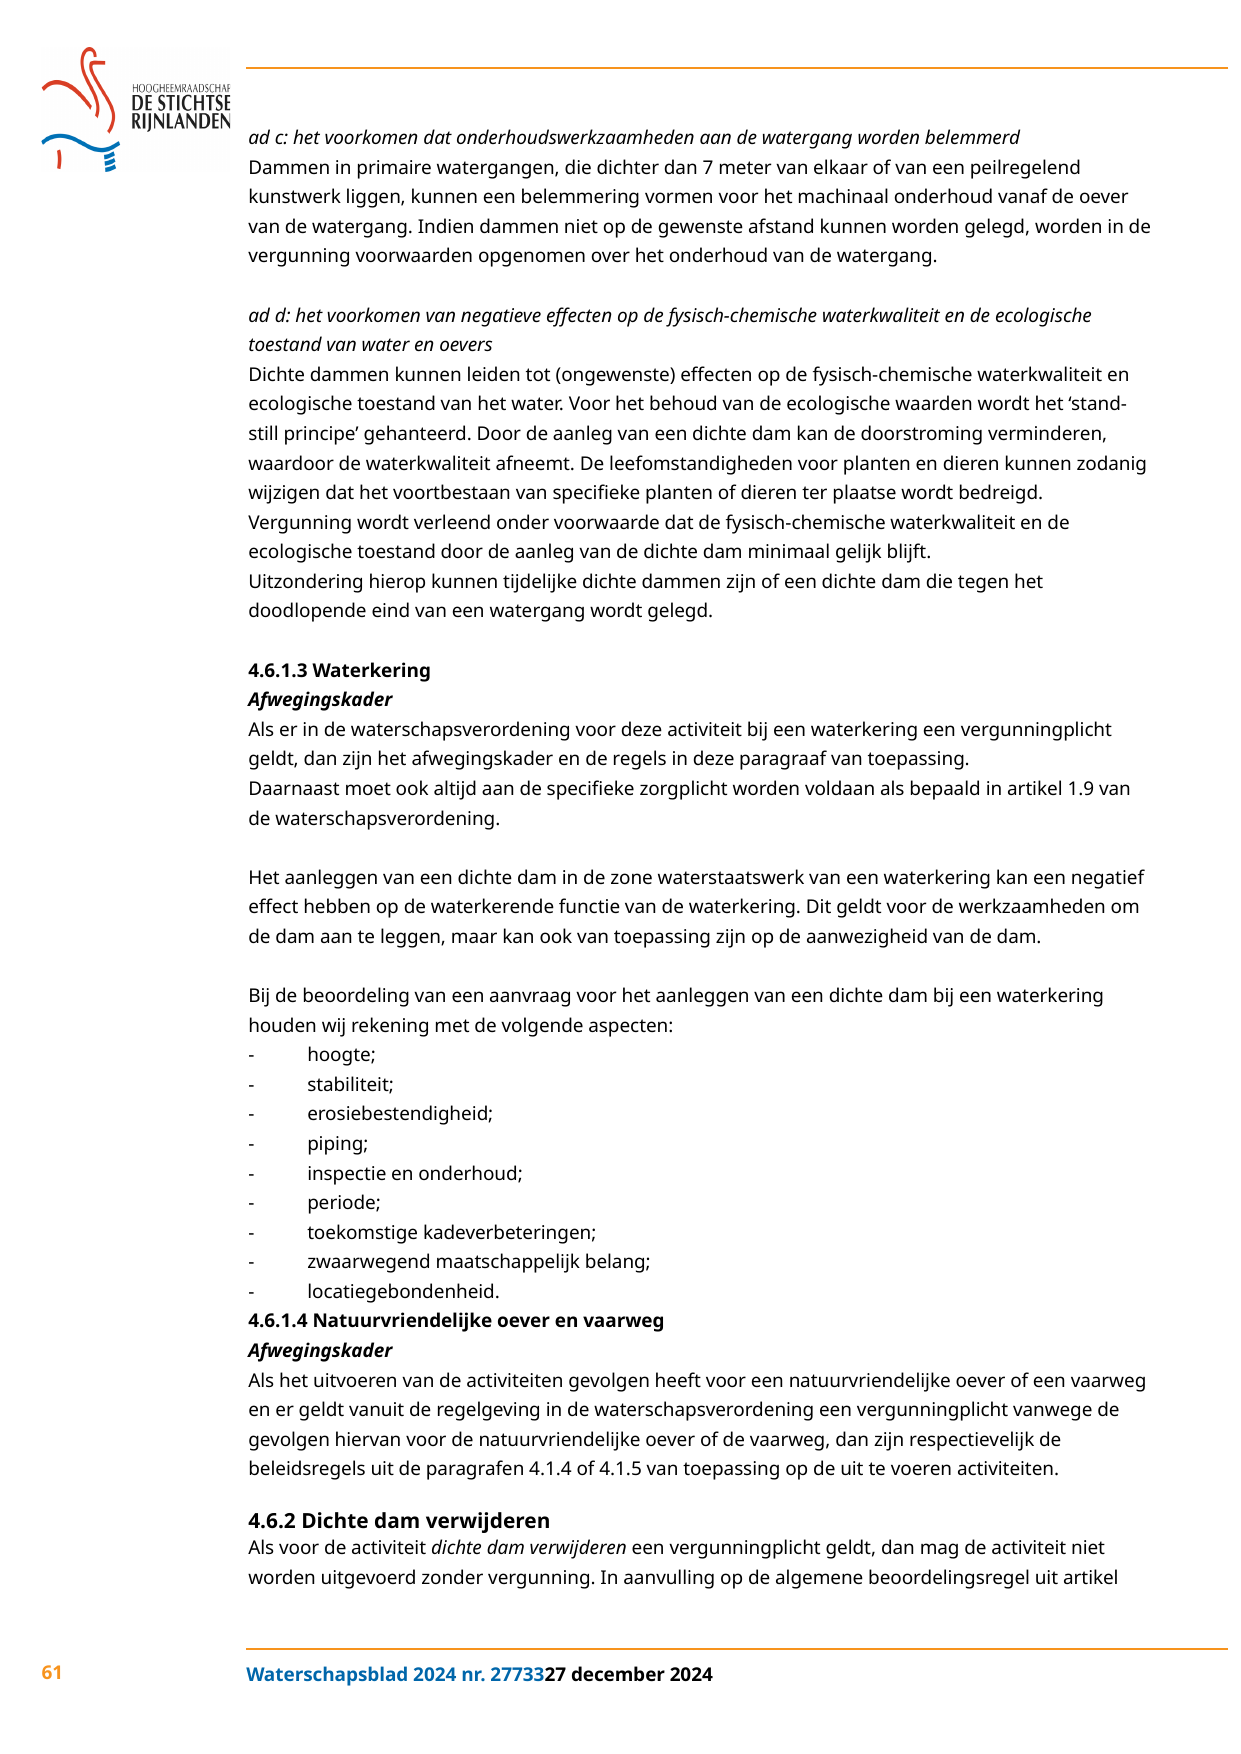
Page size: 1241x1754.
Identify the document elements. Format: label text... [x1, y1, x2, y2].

text Als het uitvoeren van de activiteiten gevolgen heeft voor een natuurvriendelijke oever of een vaarweg en er geldt vanuit de regelgeving in de waterschapsverordening een vergunningplicht vanwege de gevolgen hiervan voor de natuurvriendelijke oever of de vaarweg, dan zijn respectievelijk de beleidsregels uit de paragrafen 4.1.4 of 4.1.5 van toepassing op de uit te voeren activiteiten. [248, 1367, 1152, 1481]
text Bij de beoordeling van een aanvraag voor het aanleggen van een dichte dam bij een waterkering houden wij rekening met de volgende aspecten: [248, 982, 1152, 1038]
text ad d: het voorkomen van negatieve effecten op de fysisch-chemische waterkwaliteit en de ecologische toestand van water en oevers [248, 302, 1152, 357]
list locatiegebondenheid. [248, 1278, 1152, 1304]
text Daarnaast moet ook altijd aan de specifieke zorgplicht worden voldaan als bepaald in artikel 1.9 van de waterschapsverordening. [248, 775, 1152, 831]
text Afwegingskader [248, 686, 1152, 712]
text Als er in de waterschapsverordening voor deze activiteit bij een waterkering een vergunningplicht geldt, dan zijn het afwegingskader en de regels in deze paragraaf van toepassing. [248, 716, 1152, 771]
text ad c: het voorkomen dat onderhoudswerkzaamheden aan de watergang worden belemmerd [248, 124, 1152, 150]
list periode; [248, 1189, 1152, 1215]
text Uitzondering hierop kunnen tijdelijke dichte dammen zijn of een dichte dam die tegen het doodlopende eind van een watergang wordt gelegd. [248, 568, 1152, 623]
text Afwegingskader [248, 1337, 1152, 1363]
list zwaarwegend maatschappelijk belang; [248, 1248, 1152, 1274]
text Dammen in primaire watergangen, die dichter dan 7 meter van elkaar of van een peilregelend kunstwerk liggen, kunnen een belemmering vormen voor het machinaal onderhoud vanaf de oever van de watergang. Indien dammen niet op de gewenste afstand kunnen worden gelegd, worden in de vergunning voorwaarden opgenomen over het onderhoud van de watergang. [248, 154, 1152, 268]
picture [41, 47, 231, 172]
text 4.6.1.3 Waterkering [248, 657, 1152, 683]
text 4.6.1.4 Natuurvriendelijke oever en vaarweg [248, 1308, 1152, 1333]
text Dichte dammen kunnen leiden tot (ongewenste) effecten op de fysisch-chemische waterkwaliteit en ecologische toestand van het water. Voor het behoud van de ecologische waarden wordt het ‘stand-still principe’ gehanteerd. Door de aanleg van een dichte dam kan de doorstroming verminderen, waardoor de waterkwaliteit afneemt. De leefomstandigheden voor planten en dieren kunnen zodanig wijzigen dat het voortbestaan van specifieke planten of dieren ter plaatse wordt bedreigd. Vergunning wordt verleend onder voorwaarde dat de fysisch-chemische waterkwaliteit en de ecologische toestand door de aanleg van de dichte dam minimaal gelijk blijft. [248, 361, 1152, 564]
list stabiliteit; [248, 1071, 1152, 1097]
text 4.6.2 Dichte dam verwijderen [248, 1506, 1152, 1534]
text Het aanleggen van een dichte dam in de zone waterstaatswerk van een waterkering kan een negatief effect hebben op de waterkerende functie van de waterkering. Dit geldt voor de werkzaamheden om de dam aan te leggen, maar kan ook van toepassing zijn op de aanwezigheid van de dam. [248, 864, 1152, 949]
list hoogte; [248, 1041, 1152, 1067]
list piping; [248, 1130, 1152, 1156]
list toekomstige kadeverbeteringen; [248, 1219, 1152, 1245]
text Als voor de activiteit dichte dam verwijderen een vergunningplicht geldt, dan mag de activiteit niet worden uitgevoerd zonder vergunning. In aanvulling op de algemene beoordelingsregel uit artikel [248, 1534, 1152, 1590]
list inspectie en onderhoud; [248, 1160, 1152, 1186]
list erosiebestendigheid; [248, 1101, 1152, 1126]
